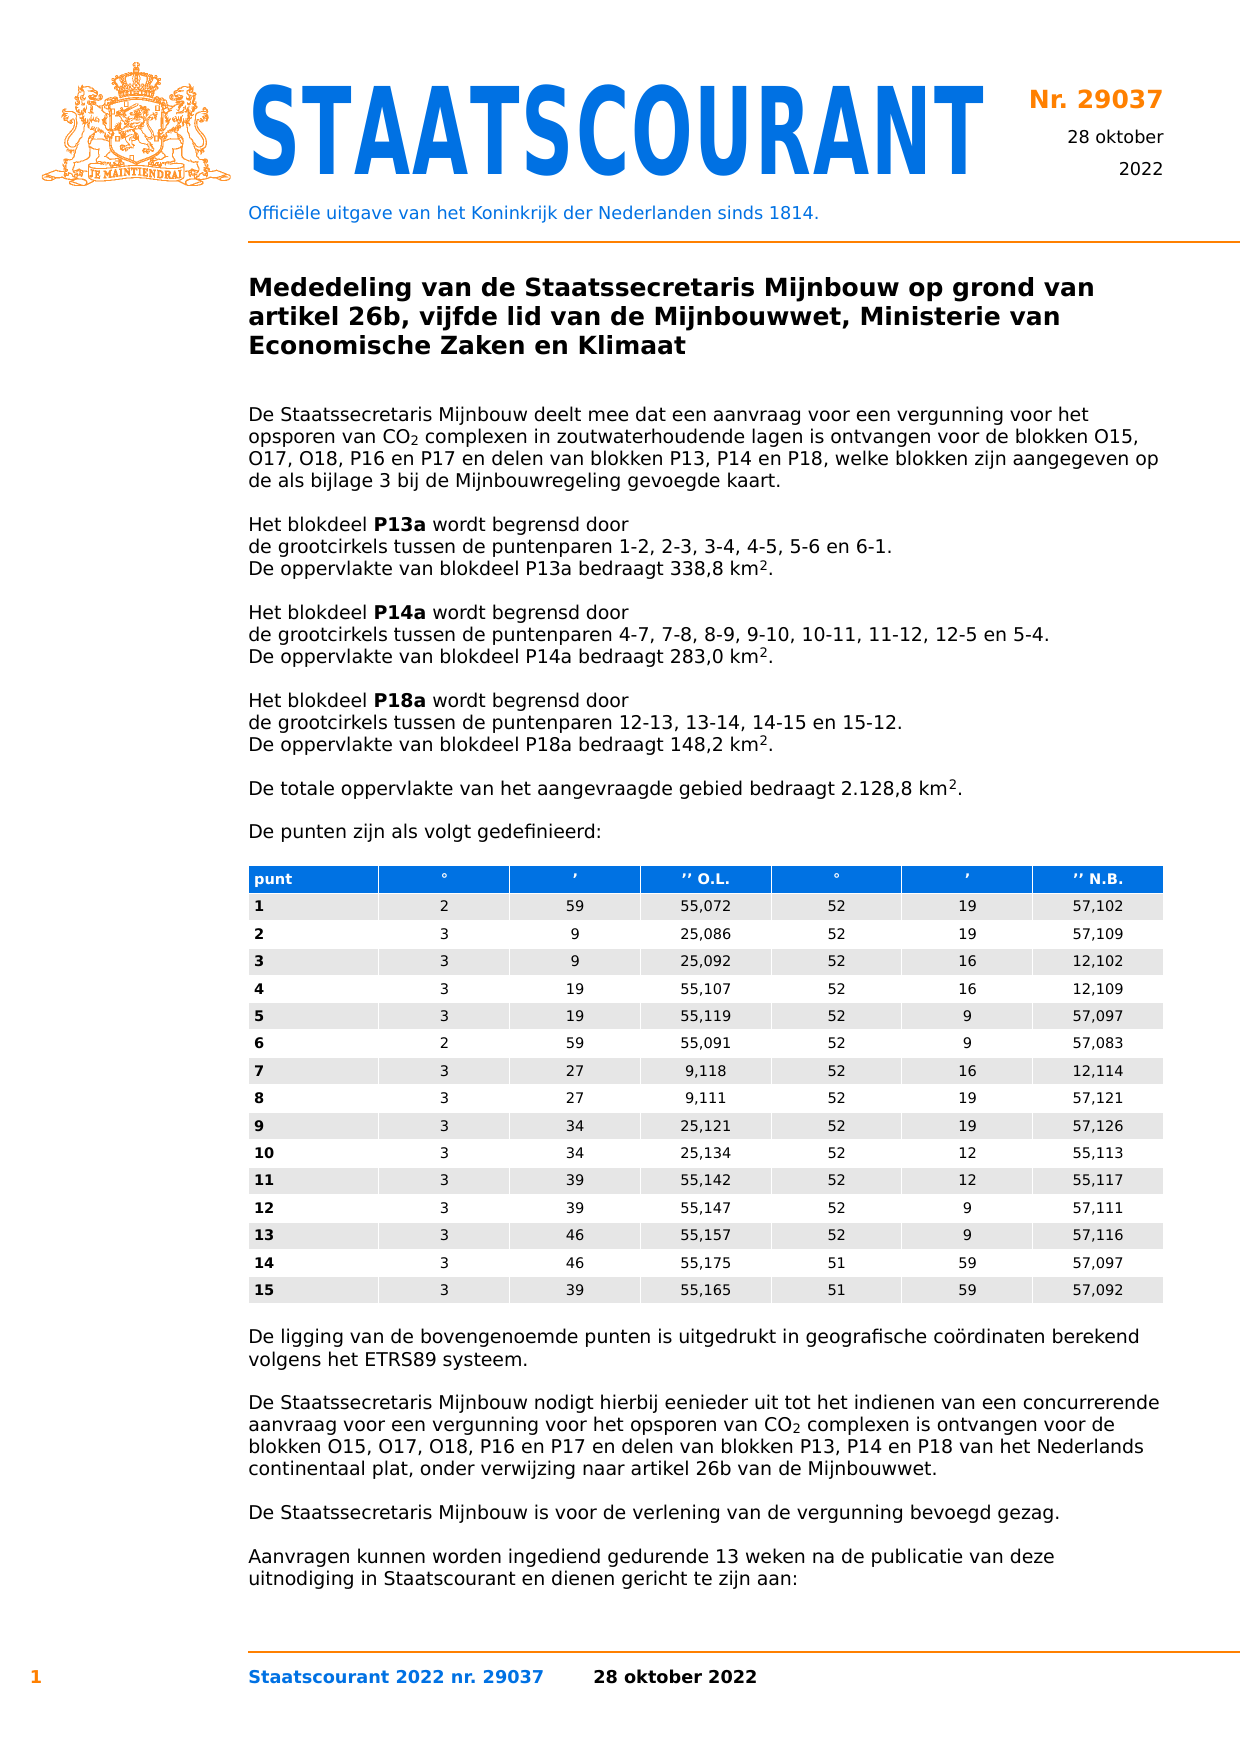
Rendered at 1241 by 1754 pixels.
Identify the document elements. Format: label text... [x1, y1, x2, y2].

table_header ’ [902, 866, 1032, 893]
text de grootcirkels tussen de puntenparen 1-2, 2-3, 3-4, 4-5, 5-6 en 6-1. [248, 536, 1163, 558]
table_cell Officiële uitgave van het Koninkrijk der Nederlanden sinds 1814. [248, 203, 1240, 241]
table_cell 52 [772, 976, 901, 1002]
table_cell 57,097 [1033, 1250, 1163, 1276]
table_cell 59 [902, 1277, 1032, 1303]
text De Staatssecretaris Mijnbouw is voor de verlening van de vergunning bevoegd gezag. [248, 1502, 1163, 1524]
text De oppervlakte van blokdeel P13a bedraagt 338,8 km2. [248, 558, 1163, 580]
table_cell 59 [902, 1250, 1032, 1276]
table_cell 4 [249, 976, 378, 1002]
table_cell 9 [902, 1223, 1032, 1249]
table_cell 2022 [998, 153, 1240, 203]
text Het blokdeel P14a wordt begrensd door [248, 602, 1163, 624]
table_header Nr. 29037 [998, 62, 1240, 121]
table_cell 3 [379, 921, 509, 947]
table_cell 10 [249, 1140, 378, 1167]
table_cell 9 [249, 1113, 378, 1139]
picture [41, 62, 231, 186]
table_cell 3 [379, 1277, 509, 1303]
table_cell 14 [249, 1250, 378, 1276]
table_cell 19 [510, 976, 640, 1002]
table_cell 25,086 [641, 921, 771, 947]
table_cell 39 [510, 1168, 640, 1194]
table_cell 46 [510, 1223, 640, 1249]
table_cell 8 [249, 1085, 378, 1112]
table_cell 52 [772, 1113, 901, 1139]
table_cell 9 [902, 1195, 1032, 1221]
table_cell 9 [510, 921, 640, 947]
table_cell 55,119 [641, 1003, 771, 1029]
table_cell 27 [510, 1085, 640, 1112]
table_cell 52 [772, 1003, 901, 1029]
table_cell 55,107 [641, 976, 771, 1002]
table_cell 9 [902, 1003, 1032, 1029]
table_cell 7 [249, 1058, 378, 1084]
text De ligging van de bovengenoemde punten is uitgedrukt in geografische coördinaten berekend volgens het ETRS89 systeem. [248, 1326, 1163, 1370]
table_cell 57,083 [1033, 1031, 1163, 1057]
table_cell 2 [379, 894, 509, 920]
table_cell 5 [249, 1003, 378, 1029]
table_cell 3 [379, 1003, 509, 1029]
table_cell 12 [902, 1168, 1032, 1194]
table_cell 34 [510, 1113, 640, 1139]
table_cell 2 [379, 1031, 509, 1057]
table_cell 39 [510, 1195, 640, 1221]
table_cell 55,147 [641, 1195, 771, 1221]
table_cell 55,165 [641, 1277, 771, 1303]
table_cell 51 [772, 1277, 901, 1303]
table_cell 55,157 [641, 1223, 771, 1249]
table_cell 16 [902, 949, 1032, 975]
text Het blokdeel P18a wordt begrensd door [248, 690, 1163, 712]
table_cell 55,091 [641, 1031, 771, 1057]
table_header punt [249, 866, 378, 893]
table_cell 9,111 [641, 1085, 771, 1112]
table_cell 52 [772, 1085, 901, 1112]
table_cell 9,118 [641, 1058, 771, 1084]
table_cell 3 [379, 949, 509, 975]
table_header ’’ O.L. [641, 866, 771, 893]
table_cell 15 [249, 1277, 378, 1303]
table_cell 57,109 [1033, 921, 1163, 947]
table_cell 59 [510, 1031, 640, 1057]
table_cell 3 [379, 1250, 509, 1276]
table_cell 52 [772, 949, 901, 975]
text de grootcirkels tussen de puntenparen 12-13, 13-14, 14-15 en 15-12. [248, 712, 1163, 734]
table_cell 34 [510, 1140, 640, 1167]
table_cell 12,102 [1033, 949, 1163, 975]
table_cell 25,134 [641, 1140, 771, 1167]
table_cell 3 [379, 976, 509, 1002]
table_cell 1 [249, 894, 378, 920]
table_cell 3 [249, 949, 378, 975]
table_cell 52 [772, 1058, 901, 1084]
table_cell 57,092 [1033, 1277, 1163, 1303]
table_cell 39 [510, 1277, 640, 1303]
text De Staatssecretaris Mijnbouw deelt mee dat een aanvraag voor een vergunning voor het opsporen van CO2 complexen in zoutwaterhoudende lagen is ontvangen voor de blokken O15, O17, O18, P16 en P17 en delen van blokken P13, P14 en P18, welke blokken zijn aangegeven op de als bijlage 3 bij de Mijnbouwregeling gevoegde kaart. [248, 404, 1163, 492]
text Het blokdeel P13a wordt begrensd door [248, 514, 1163, 536]
table_cell 59 [510, 894, 640, 920]
table_cell 6 [249, 1031, 378, 1057]
table_cell 52 [772, 1140, 901, 1167]
table_cell 3 [379, 1113, 509, 1139]
table_cell 57,116 [1033, 1223, 1163, 1249]
table_cell 12 [902, 1140, 1032, 1167]
table_cell 3 [379, 1085, 509, 1112]
table_cell 52 [772, 1168, 901, 1194]
table_cell 52 [772, 921, 901, 947]
text De totale oppervlakte van het aangevraagde gebied bedraagt 2.128,8 km2. [248, 777, 1163, 799]
table_cell 12 [249, 1195, 378, 1221]
table_header [25, 62, 248, 241]
table_cell 3 [379, 1140, 509, 1167]
text De punten zijn als volgt gedefinieerd: [248, 821, 1163, 843]
text De oppervlakte van blokdeel P18a bedraagt 148,2 km2. [248, 734, 1163, 756]
table_cell 25,092 [641, 949, 771, 975]
table_cell 3 [379, 1195, 509, 1221]
table_cell 52 [772, 1031, 901, 1057]
table_cell 12,109 [1033, 976, 1163, 1002]
table_cell 55,113 [1033, 1140, 1163, 1167]
table_header ° [772, 866, 901, 893]
table_cell 55,142 [641, 1168, 771, 1194]
subtitle Mededeling van de Staatssecretaris Mijnbouw op grond van artikel 26b, vijfde lid van de Mijnbouwwet, Ministerie van Economische Zaken en Klimaat [248, 273, 1163, 361]
table_cell 55,072 [641, 894, 771, 920]
table_cell 3 [379, 1223, 509, 1249]
table_cell 16 [902, 1058, 1032, 1084]
table_header ’ [510, 866, 640, 893]
table_cell 9 [902, 1031, 1032, 1057]
table_cell 19 [902, 1113, 1032, 1139]
table_cell 27 [510, 1058, 640, 1084]
table_cell 19 [902, 1085, 1032, 1112]
table_cell 57,111 [1033, 1195, 1163, 1221]
table_cell 12,114 [1033, 1058, 1163, 1084]
table_cell 57,121 [1033, 1085, 1163, 1112]
table_cell 25,121 [641, 1113, 771, 1139]
text De oppervlakte van blokdeel P14a bedraagt 283,0 km2. [248, 646, 1163, 668]
table_cell 55,117 [1033, 1168, 1163, 1194]
table_cell 16 [902, 976, 1032, 1002]
table_cell 9 [510, 949, 640, 975]
table_cell 19 [510, 1003, 640, 1029]
table_cell 2 [249, 921, 378, 947]
text Aanvragen kunnen worden ingediend gedurende 13 weken na de publicatie van deze uitnodiging in Staatscourant en dienen gericht te zijn aan: [248, 1546, 1163, 1590]
table_cell 57,126 [1033, 1113, 1163, 1139]
table_cell 13 [249, 1223, 378, 1249]
table_cell 52 [772, 894, 901, 920]
table_cell 57,097 [1033, 1003, 1163, 1029]
table_cell 3 [379, 1058, 509, 1084]
table_header ° [379, 866, 509, 893]
table_cell 11 [249, 1168, 378, 1194]
table_cell 55,175 [641, 1250, 771, 1276]
table_cell 57,102 [1033, 894, 1163, 920]
table_cell 51 [772, 1250, 901, 1276]
text de grootcirkels tussen de puntenparen 4-7, 7-8, 8-9, 9-10, 10-11, 11-12, 12-5 en 5-4. [248, 624, 1163, 646]
text De Staatssecretaris Mijnbouw nodigt hierbij eenieder uit tot het indienen van een concurrerende aanvraag voor een vergunning voor het opsporen van CO2 complexen is ontvangen voor de blokken O15, O17, O18, P16 en P17 en delen van blokken P13, P14 en P18 van het Nederlands continentaal plat, onder verwijzing naar artikel 26b van de Mijnbouwwet. [248, 1392, 1163, 1480]
table_cell 3 [379, 1168, 509, 1194]
table_cell 19 [902, 921, 1032, 947]
table_cell 28 oktober [998, 121, 1240, 153]
table_cell 46 [510, 1250, 640, 1276]
table_header STAATSCOURANT [248, 62, 998, 203]
table_header ’’ N.B. [1033, 866, 1163, 893]
table_cell 52 [772, 1195, 901, 1221]
table_cell 52 [772, 1223, 901, 1249]
table_cell 19 [902, 894, 1032, 920]
